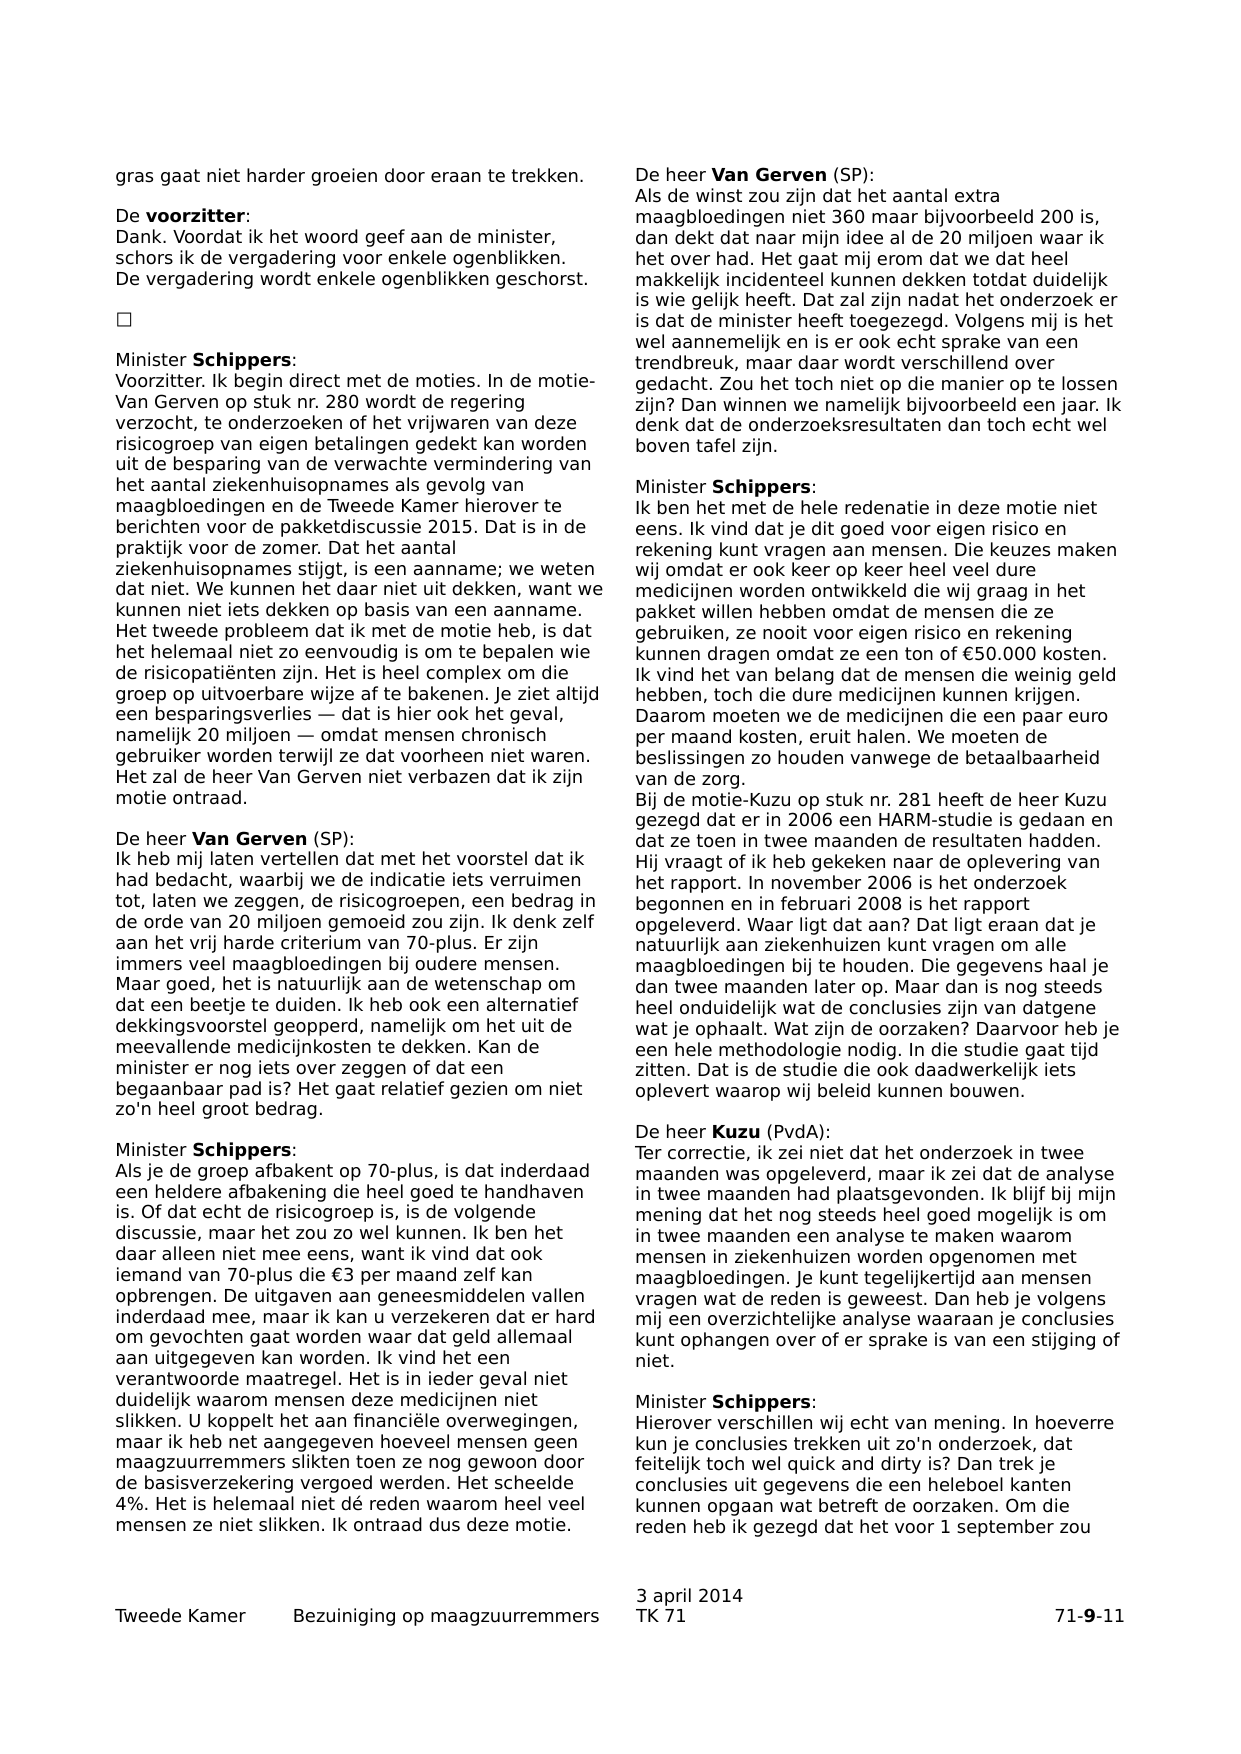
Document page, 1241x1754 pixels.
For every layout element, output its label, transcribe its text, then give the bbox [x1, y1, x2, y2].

text Minister Schippers: [115, 1140, 605, 1161]
text Minister Schippers: [635, 477, 1125, 498]
text De heer Van Gerven (SP): [635, 165, 1125, 186]
text gras gaat niet harder groeien door eraan te trekken. [115, 165, 605, 186]
text Als de winst zou zijn dat het aantal extra maagbloedingen niet 360 maar bijvoorbeeld 200 is, dan dekt dat naar mijn idee al de 20 miljoen waar ik het over had. Het gaat mij erom dat we dat heel makkelijk incidenteel kunnen dekken totdat duidelijk is wie gelijk heeft. Dat zal zijn nadat het onderzoek er is dat de minister heeft toegezegd. Volgens mij is het wel aannemelijk en is er ook echt sprake van een trendbreuk, maar daar wordt verschillend over gedacht. Zou het toch niet op die manier op te lossen zijn? Dan winnen we namelijk bijvoorbeeld een jaar. Ik denk dat de onderzoeksresultaten dan toch echt wel boven tafel zijn. [635, 186, 1125, 457]
text Hierover verschillen wij echt van mening. In hoeverre kun je conclusies trekken uit zo'n onderzoek, dat feitelijk toch wel quick and dirty is? Dan trek je conclusies uit gegevens die een heleboel kanten kunnen opgaan wat betreft de oorzaken. Om die reden heb ik gezegd dat het voor 1 september zou [635, 1412, 1125, 1537]
text Als je de groep afbakent op 70-plus, is dat inderdaad een heldere afbakening die heel goed te handhaven is. Of dat echt de risicogroep is, is de volgende discussie, maar het zou zo wel kunnen. Ik ben het daar alleen niet mee eens, want ik vind dat ook iemand van 70-plus die €3 per maand zelf kan opbrengen. De uitgaven aan geneesmiddelen vallen inderdaad mee, maar ik kan u verzekeren dat er hard om gevochten gaat worden waar dat geld allemaal aan uitgegeven kan worden. Ik vind het een verantwoorde maatregel. Het is in ieder geval niet duidelijk waarom mensen deze medicijnen niet slikken. U koppelt het aan financiële overwegingen, maar ik heb net aangegeven hoeveel mensen geen maagzuurremmers slikten toen ze nog gewoon door de basisverzekering vergoed werden. Het scheelde 4%. Het is helemaal niet dé reden waarom heel veel mensen ze niet slikken. Ik ontraad dus deze motie. [115, 1161, 605, 1536]
text De voorzitter: [115, 206, 605, 227]
text Voorzitter. Ik begin direct met de moties. In de motie-Van Gerven op stuk nr. 280 wordt de regering verzocht, te onderzoeken of het vrijwaren van deze risicogroep van eigen betalingen gedekt kan worden uit de besparing van de verwachte vermindering van het aantal ziekenhuisopnames als gevolg van maagbloedingen en de Tweede Kamer hierover te berichten voor de pakketdiscussie 2015. Dat is in de praktijk voor de zomer. Dat het aantal ziekenhuisopnames stijgt, is een aanname; we weten dat niet. We kunnen het daar niet uit dekken, want we kunnen niet iets dekken op basis van een aanname. [115, 371, 605, 621]
text De heer Kuzu (PvdA): [635, 1122, 1125, 1142]
text Dank. Voordat ik het woord geef aan de minister, schors ik de vergadering voor enkele ogenblikken. [115, 227, 605, 268]
text Minister Schippers: [635, 1392, 1125, 1412]
text ⬜ [115, 309, 605, 330]
text Minister Schippers: [115, 350, 605, 371]
text Het tweede probleem dat ik met de motie heb, is dat het helemaal niet zo eenvoudig is om te bepalen wie de risicopatiënten zijn. Het is heel complex om die groep op uitvoerbare wijze af te bakenen. Je ziet altijd een besparingsverlies — dat is hier ook het geval, namelijk 20 miljoen — omdat mensen chronisch gebruiker worden terwijl ze dat voorheen niet waren. Het zal de heer Van Gerven niet verbazen dat ik zijn motie ontraad. [115, 621, 605, 808]
text De vergadering wordt enkele ogenblikken geschorst. [115, 268, 605, 289]
text De heer Van Gerven (SP): [115, 828, 605, 849]
text Ter correctie, ik zei niet dat het onderzoek in twee maanden was opgeleverd, maar ik zei dat de analyse in twee maanden had plaatsgevonden. Ik blijf bij mijn mening dat het nog steeds heel goed mogelijk is om in twee maanden een analyse te maken waarom mensen in ziekenhuizen worden opgenomen met maagbloedingen. Je kunt tegelijkertijd aan mensen vragen wat de reden is geweest. Dan heb je volgens mij een overzichtelijke analyse waaraan je conclusies kunt ophangen over of er sprake is van een stijging of niet. [635, 1142, 1125, 1372]
text Bij de motie-Kuzu op stuk nr. 281 heeft de heer Kuzu gezegd dat er in 2006 een HARM-studie is gedaan en dat ze toen in twee maanden de resultaten hadden. Hij vraagt of ik heb gekeken naar de oplevering van het rapport. In november 2006 is het onderzoek begonnen en in februari 2008 is het rapport opgeleverd. Waar ligt dat aan? Dat ligt eraan dat je natuurlijk aan ziekenhuizen kunt vragen om alle maagbloedingen bij te houden. Die gegevens haal je dan twee maanden later op. Maar dan is nog steeds heel onduidelijk wat de conclusies zijn van datgene wat je ophaalt. Wat zijn de oorzaken? Daarvoor heb je een hele methodologie nodig. In die studie gaat tijd zitten. Dat is de studie die ook daadwerkelijk iets oplevert waarop wij beleid kunnen bouwen. [635, 789, 1125, 1102]
text Ik ben het met de hele redenatie in deze motie niet eens. Ik vind dat je dit goed voor eigen risico en rekening kunt vragen aan mensen. Die keuzes maken wij omdat er ook keer op keer heel veel dure medicijnen worden ontwikkeld die wij graag in het pakket willen hebben omdat de mensen die ze gebruiken, ze nooit voor eigen risico en rekening kunnen dragen omdat ze een ton of €50.000 kosten. Ik vind het van belang dat de mensen die weinig geld hebben, toch die dure medicijnen kunnen krijgen. Daarom moeten we de medicijnen die een paar euro per maand kosten, eruit halen. We moeten de beslissingen zo houden vanwege de betaalbaarheid van de zorg. [635, 498, 1125, 789]
text Ik heb mij laten vertellen dat met het voorstel dat ik had bedacht, waarbij we de indicatie iets verruimen tot, laten we zeggen, de risicogroepen, een bedrag in de orde van 20 miljoen gemoeid zou zijn. Ik denk zelf aan het vrij harde criterium van 70-plus. Er zijn immers veel maagbloedingen bij oudere mensen. Maar goed, het is natuurlijk aan de wetenschap om dat een beetje te duiden. Ik heb ook een alternatief dekkingsvoorstel geopperd, namelijk om het uit de meevallende medicijnkosten te dekken. Kan de minister er nog iets over zeggen of dat een begaanbaar pad is? Het gaat relatief gezien om niet zo'n heel groot bedrag. [115, 849, 605, 1120]
